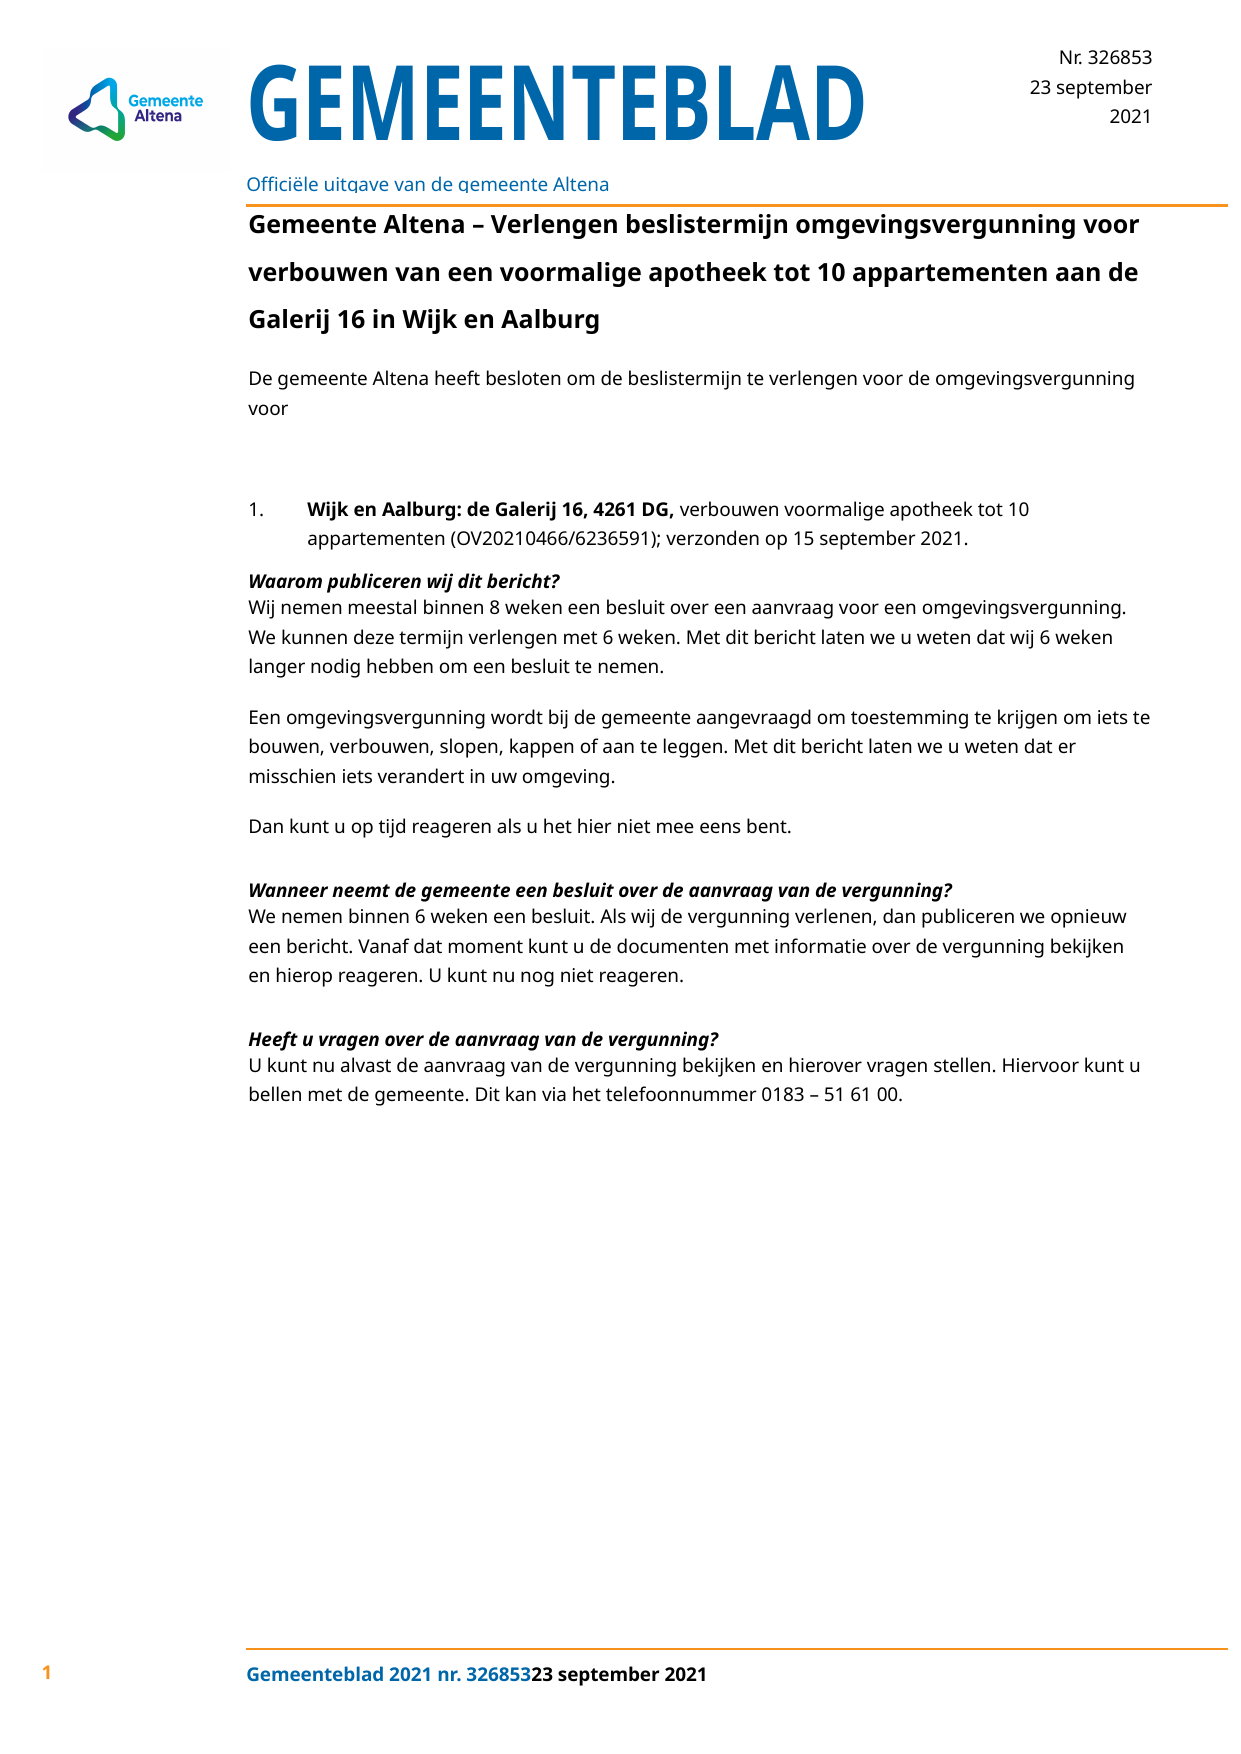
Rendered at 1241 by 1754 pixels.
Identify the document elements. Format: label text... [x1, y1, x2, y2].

text Waarom publiceren wij dit bericht? [248, 569, 1152, 594]
text Heeft u vragen over de aanvraag van de vergunning? [248, 1026, 1152, 1052]
text Dan kunt u op tijd reageren als u het hier niet mee eens bent. [248, 813, 1152, 839]
text Wanneer neemt de gemeente een besluit over de aanvraag van de vergunning? [248, 877, 1152, 903]
picture [41, 47, 231, 172]
text We nemen binnen 6 weken een besluit. Als wij de vergunning verlenen, dan publiceren we opnieuw een bericht. Vanaf dat moment kunt u de documenten met informatie over de vergunning bekijken en hierop reageren. U kunt nu nog niet reageren. [248, 903, 1152, 988]
list Wijk en Aalburg: de Galerij 16, 4261 DG, verbouwen voormalige apotheek tot 10 appartementen (OV20210466/6236591); verzonden op 15 september 2021. [248, 496, 1152, 551]
text Gemeente Altena – Verlengen beslistermijn omgevingsvergunning voor verbouwen van een voormalige apotheek tot 10 appartementen aan de Galerij 16 in Wijk en Aalburg [248, 207, 1152, 336]
text U kunt nu alvast de aanvraag van de vergunning bekijken en hierover vragen stellen. Hiervoor kunt u bellen met de gemeente. Dit kan via het telefoonnummer 0183 – 51 61 00. [248, 1052, 1152, 1107]
text De gemeente Altena heeft besloten om de beslistermijn te verlengen voor de omgevingsvergunning voor [248, 366, 1152, 421]
text Wij nemen meestal binnen 8 weken een besluit over een aanvraag voor een omgevingsvergunning. We kunnen deze termijn verlengen met 6 weken. Met dit bericht laten we u weten dat wij 6 weken langer nodig hebben om een besluit te nemen. [248, 594, 1152, 679]
text Een omgevingsvergunning wordt bij de gemeente aangevraagd om toestemming te krijgen om iets te bouwen, verbouwen, slopen, kappen of aan te leggen. Met dit bericht laten we u weten dat er misschien iets verandert in uw omgeving. [248, 704, 1152, 789]
